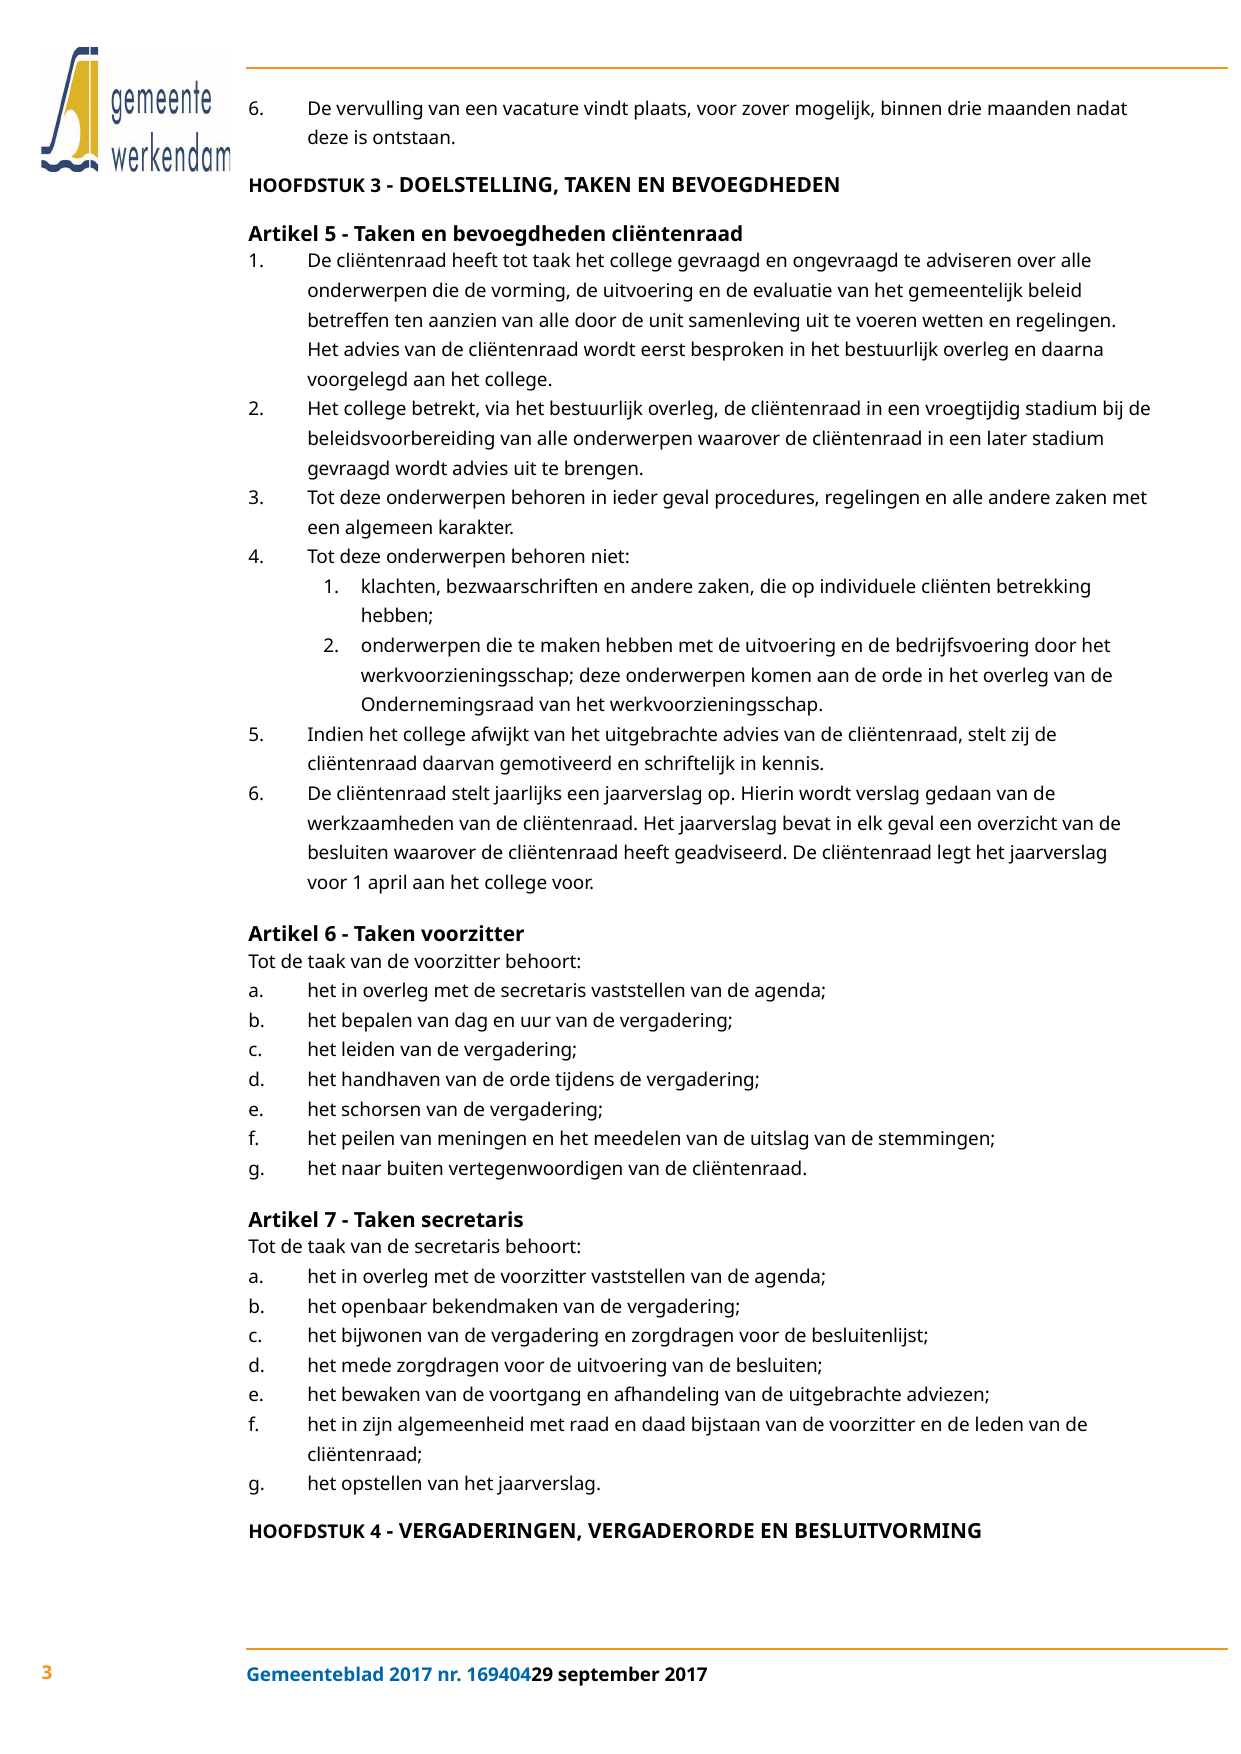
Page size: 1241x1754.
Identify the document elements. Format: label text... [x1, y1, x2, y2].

list Tot deze onderwerpen behoren niet: [248, 543, 1152, 569]
list De vervulling van een vacature vindt plaats, voor zover mogelijk, binnen drie maanden nadat deze is ontstaan. [248, 95, 1152, 150]
text HOOFDSTUK 3 - DOELSTELLING, TAKEN EN BEVOEGDHEDEN [248, 170, 1152, 198]
text Artikel 5 - Taken en bevoegdheden cliëntenraad [248, 219, 1152, 248]
list het in zijn algemeenheid met raad en daad bijstaan van de voorzitter en de leden van de cliëntenraad; [248, 1411, 1152, 1467]
list het opstellen van het jaarverslag. [248, 1470, 1152, 1496]
list Tot deze onderwerpen behoren in ieder geval procedures, regelingen en alle andere zaken met een algemeen karakter. [248, 484, 1152, 540]
text Tot de taak van de voorzitter behoort: [248, 948, 1152, 973]
text Artikel 6 - Taken voorzitter [248, 919, 1152, 948]
text Tot de taak van de secretaris behoort: [248, 1234, 1152, 1259]
list het bijwonen van de vergadering en zorgdragen voor de besluitenlijst; [248, 1322, 1152, 1348]
list het naar buiten vertegenwoordigen van de cliëntenraad. [248, 1155, 1152, 1181]
text HOOFDSTUK 4 - VERGADERINGEN, VERGADERORDE EN BESLUITVORMING [248, 1516, 1152, 1544]
picture [41, 47, 231, 172]
list het schorsen van de vergadering; [248, 1096, 1152, 1121]
list het mede zorgdragen voor de uitvoering van de besluiten; [248, 1352, 1152, 1378]
list het in overleg met de voorzitter vaststellen van de agenda; [248, 1263, 1152, 1289]
list Indien het college afwijkt van het uitgebrachte advies van de cliëntenraad, stelt zij de cliëntenraad daarvan gemotiveerd en schriftelijk in kennis. [248, 721, 1152, 776]
text Artikel 7 - Taken secretaris [248, 1205, 1152, 1234]
list klachten, bezwaarschriften en andere zaken, die op individuele cliënten betrekking hebben; [323, 573, 1152, 628]
list De cliëntenraad heeft tot taak het college gevraagd en ongevraagd te adviseren over alle onderwerpen die de vorming, de uitvoering en de evaluatie van het gemeentelijk beleid betreffen ten aanzien van alle door de unit samenleving uit te voeren wetten en regelingen. Het advies van de cliëntenraad wordt eerst besproken in het bestuurlijk overleg en daarna voorgelegd aan het college. [248, 248, 1152, 392]
list De cliëntenraad stelt jaarlijks een jaarverslag op. Hierin wordt verslag gedaan van de werkzaamheden van de cliëntenraad. Het jaarverslag bevat in elk geval een overzicht van de besluiten waarover de cliëntenraad heeft geadviseerd. De cliëntenraad legt het jaarverslag voor 1 april aan het college voor. [248, 780, 1152, 895]
list het handhaven van de orde tijdens de vergadering; [248, 1066, 1152, 1092]
list het peilen van meningen en het meedelen van de uitslag van de stemmingen; [248, 1125, 1152, 1151]
list onderwerpen die te maken hebben met de uitvoering en de bedrijfsvoering door het werkvoorzieningsschap; deze onderwerpen komen aan de orde in het overleg van de Ondernemingsraad van het werkvoorzieningsschap. [323, 632, 1152, 717]
list het bewaken van de voortgang en afhandeling van de uitgebrachte adviezen; [248, 1382, 1152, 1407]
list het in overleg met de secretaris vaststellen van de agenda; [248, 977, 1152, 1003]
list het openbaar bekendmaken van de vergadering; [248, 1293, 1152, 1319]
list het leiden van de vergadering; [248, 1037, 1152, 1062]
list Het college betrekt, via het bestuurlijk overleg, de cliëntenraad in een vroegtijdig stadium bij de beleidsvoorbereiding van alle onderwerpen waarover de cliëntenraad in een later stadium gevraagd wordt advies uit te brengen. [248, 396, 1152, 481]
list het bepalen van dag en uur van de vergadering; [248, 1007, 1152, 1033]
